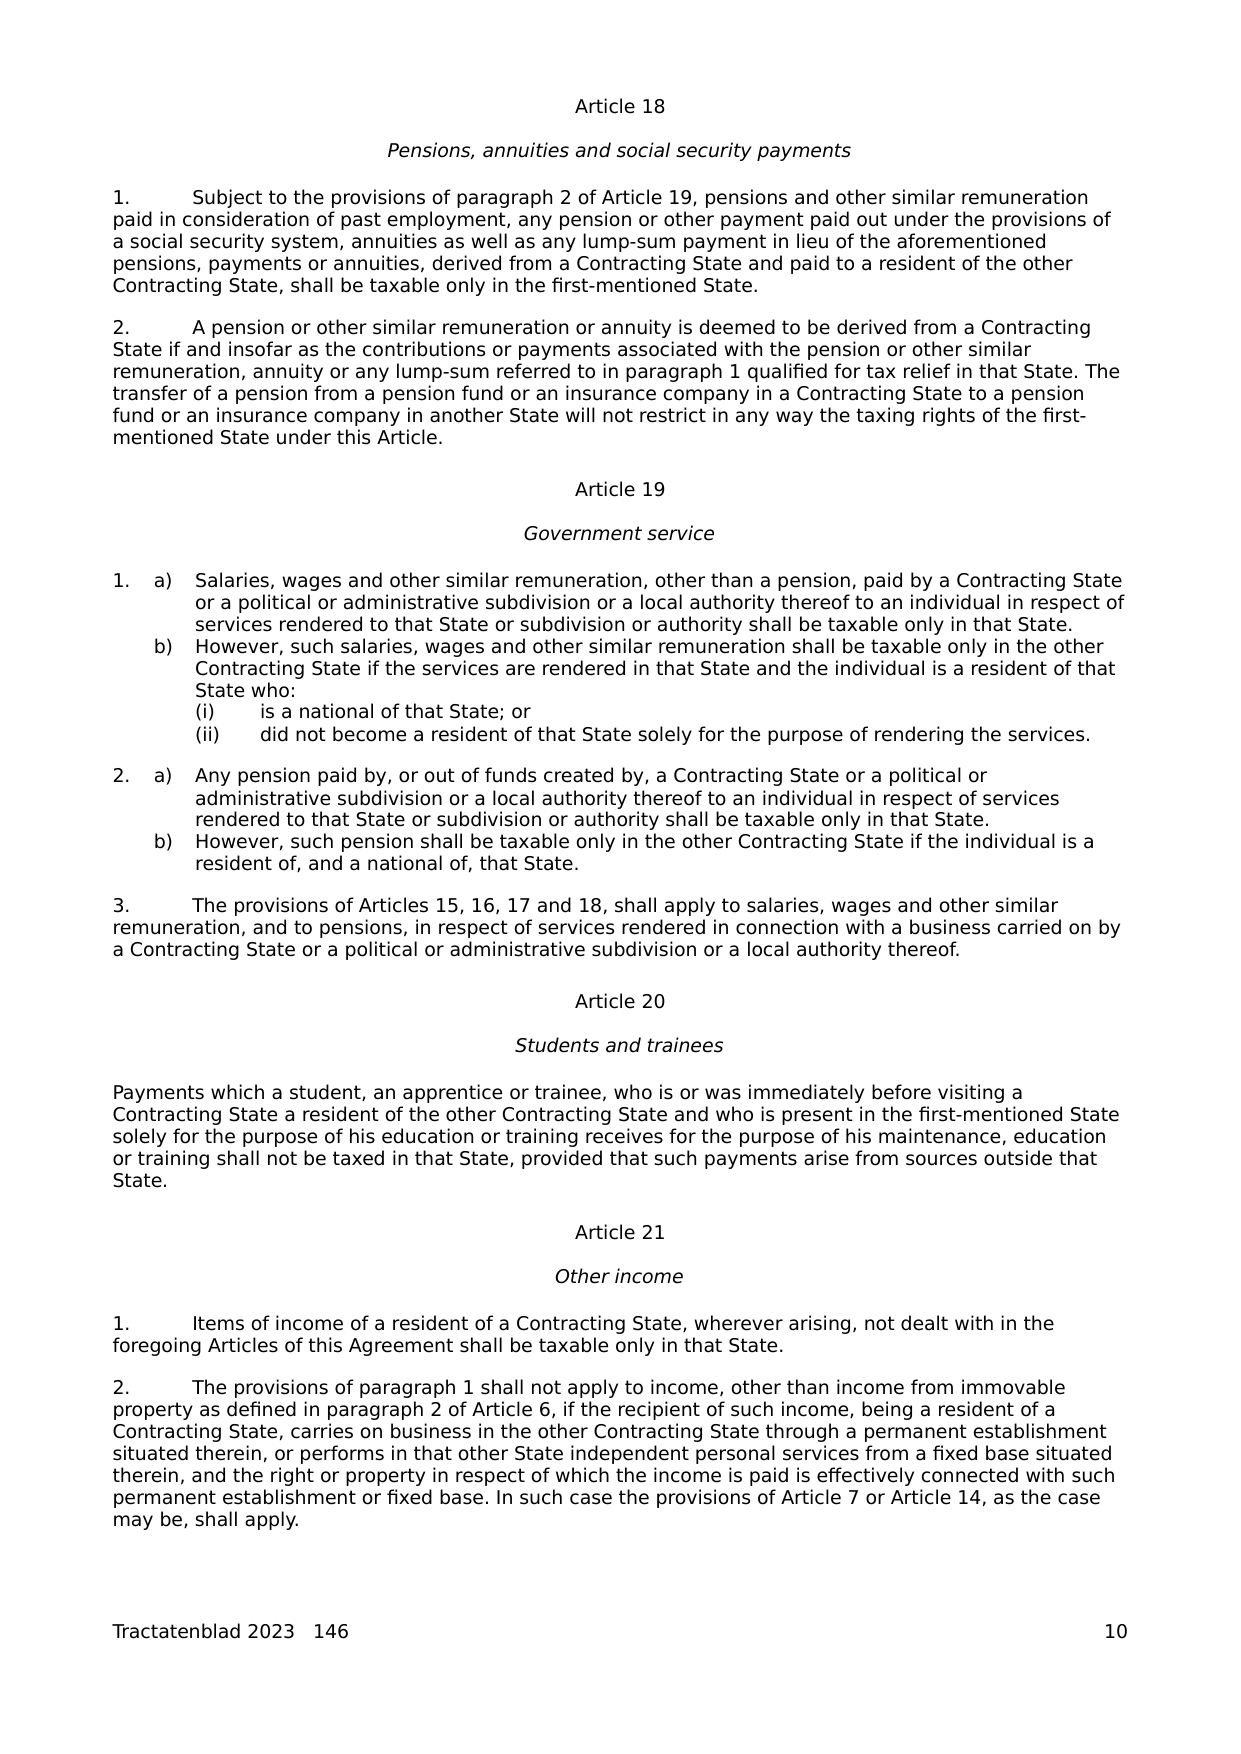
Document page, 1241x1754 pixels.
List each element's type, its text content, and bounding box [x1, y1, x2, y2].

text (ii) did not become a resident of that State solely for the purpose of rendering the services. [195, 723, 1128, 745]
text 1. Subject to the provisions of paragraph 2 of Article 19, pensions and other similar remuneration paid in consideration of past employment, any pension or other payment paid out under the provisions of a social security system, annuities as well as any lump-sum payment in lieu of the aforementioned pensions, payments or annuities, derived from a Contracting State and paid to a resident of the other Contracting State, shall be taxable only in the first-mentioned State. [112, 187, 1128, 297]
text 1. a) Salaries, wages and other similar remuneration, other than a pension, paid by a Contracting State or a political or administrative subdivision or a local authority thereof to an individual in respect of services rendered to that State or subdivision or authority shall be taxable only in that State. [112, 569, 1128, 636]
subtitle Article 18 Pensions, annuities and social security payments [112, 96, 1128, 162]
text 2. a) Any pension paid by, or out of funds created by, a Contracting State or a political or administrative subdivision or a local authority thereof to an individual in respect of services rendered to that State or subdivision or authority shall be taxable only in that State. [112, 765, 1128, 831]
subtitle Article 19 Government service [112, 479, 1128, 544]
text (i) is a national of that State; or [195, 701, 1128, 723]
text b) However, such pension shall be taxable only in the other Contracting State if the individual is a resident of, and a national of, that State. [153, 831, 1128, 875]
text 2. A pension or other similar remuneration or annuity is deemed to be derived from a Contracting State if and insofar as the contributions or payments associated with the pension or other similar remuneration, annuity or any lump-sum referred to in paragraph 1 qualified for tax relief in that State. The transfer of a pension from a pension fund or an insurance company in a Contracting State to a pension fund or an insurance company in another State will not restrict in any way the taxing rights of the first-mentioned State under this Article. [112, 317, 1128, 449]
text b) However, such salaries, wages and other similar remuneration shall be taxable only in the other Contracting State if the services are rendered in that State and the individual is a resident of that State who: [153, 636, 1128, 701]
text Payments which a student, an apprentice or trainee, who is or was immediately before visiting a Contracting State a resident of the other Contracting State and who is present in the first-mentioned State solely for the purpose of his education or training receives for the purpose of his maintenance, education or training shall not be taxed in that State, provided that such payments arise from sources outside that State. [112, 1082, 1128, 1192]
subtitle Article 21 Other income [112, 1222, 1128, 1288]
text 1. Items of income of a resident of a Contracting State, wherever arising, not dealt with in the foregoing Articles of this Agreement shall be taxable only in that State. [112, 1313, 1128, 1357]
text 3. The provisions of Articles 15, 16, 17 and 18, shall apply to salaries, wages and other similar remuneration, and to pensions, in respect of services rendered in connection with a business carried on by a Contracting State or a political or administrative subdivision or a local authority thereof. [112, 895, 1128, 961]
text 2. The provisions of paragraph 1 shall not apply to income, other than income from immovable property as defined in paragraph 2 of Article 6, if the recipient of such income, being a resident of a Contracting State, carries on business in the other Contracting State through a permanent establishment situated therein, or performs in that other State independent personal services from a fixed base situated therein, and the right or property in respect of which the income is paid is effectively connected with such permanent establishment or fixed base. In such case the provisions of Article 7 or Article 14, as the case may be, shall apply. [112, 1377, 1128, 1531]
subtitle Article 20 Students and trainees [112, 991, 1128, 1057]
